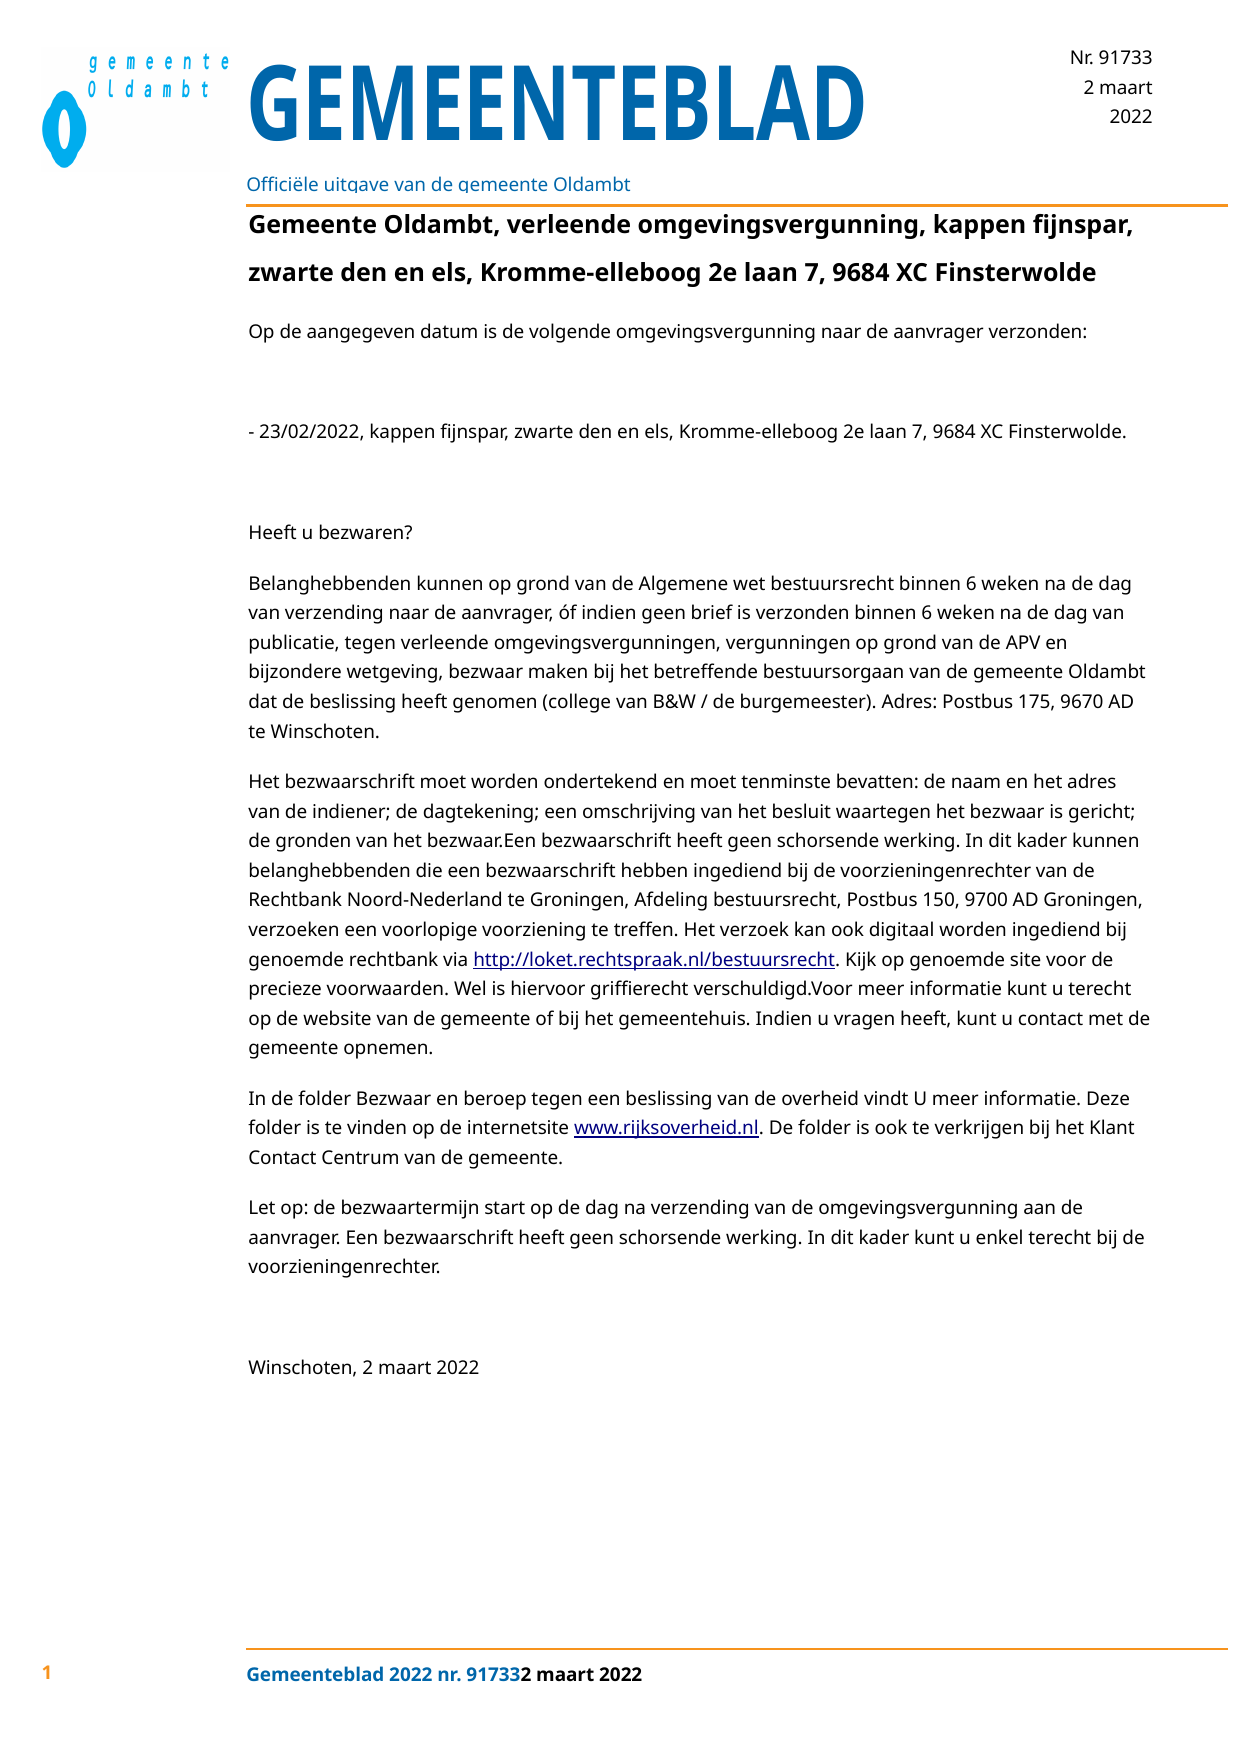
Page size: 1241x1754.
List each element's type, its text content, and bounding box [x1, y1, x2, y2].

text Het bezwaarschrift moet worden ondertekend en moet tenminste bevatten: de naam en het adres van de indiener; de dagtekening; een omschrijving van het besluit waartegen het bezwaar is gericht; de gronden van het bezwaar.Een bezwaarschrift heeft geen schorsende werking. In dit kader kunnen belanghebbenden die een bezwaarschrift hebben ingediend bij de voorzieningenrechter van de Rechtbank Noord-Nederland te Groningen, Afdeling bestuursrecht, Postbus 150, 9700 AD Groningen, verzoeken een voorlopige voorziening te treffen. Het verzoek kan ook digitaal worden ingediend bij genoemde rechtbank via http://loket.rechtspraak.nl/bestuursrecht. Kijk op genoemde site voor de precieze voorwaarden. Wel is hiervoor griffierecht verschuldigd.Voor meer informatie kunt u terecht op de website van de gemeente of bij het gemeentehuis. Indien u vragen heeft, kunt u contact met de gemeente opnemen. [248, 768, 1152, 1060]
text Let op: de bezwaartermijn start op de dag na verzending van de omgevingsvergunning aan de aanvrager. Een bezwaarschrift heeft geen schorsende werking. In dit kader kunt u enkel terecht bij de voorzieningenrechter. [248, 1194, 1152, 1279]
text Op de aangegeven datum is de volgende omgevingsvergunning naar de aanvrager verzonden: [248, 318, 1152, 344]
text In de folder Bezwaar en beroep tegen een beslissing van de overheid vindt U meer informatie. Deze folder is te vinden op de internetsite www.rijksoverheid.nl. De folder is ook te verkrijgen bij het Klant Contact Centrum van de gemeente. [248, 1085, 1152, 1170]
text Winschoten, 2 maart 2022 [248, 1354, 1152, 1380]
picture [41, 47, 231, 172]
text Heeft u bezwaren? [248, 519, 1152, 545]
text - 23/02/2022, kappen fijnspar, zwarte den en els, Kromme-elleboog 2e laan 7, 9684 XC Finsterwolde. [248, 419, 1152, 444]
text Belanghebbenden kunnen op grond van de Algemene wet bestuursrecht binnen 6 weken na de dag van verzending naar de aanvrager, óf indien geen brief is verzonden binnen 6 weken na de dag van publicatie, tegen verleende omgevingsvergunningen, vergunningen op grond van de APV en bijzondere wetgeving, bezwaar maken bij het betreffende bestuursorgaan van de gemeente Oldambt dat de beslissing heeft genomen (college van B&W / de burgemeester). Adres: Postbus 175, 9670 AD te Winschoten. [248, 570, 1152, 744]
text Gemeente Oldambt, verleende omgevingsvergunning, kappen fijnspar, zwarte den en els, Kromme-elleboog 2e laan 7, 9684 XC Finsterwolde [248, 207, 1152, 288]
